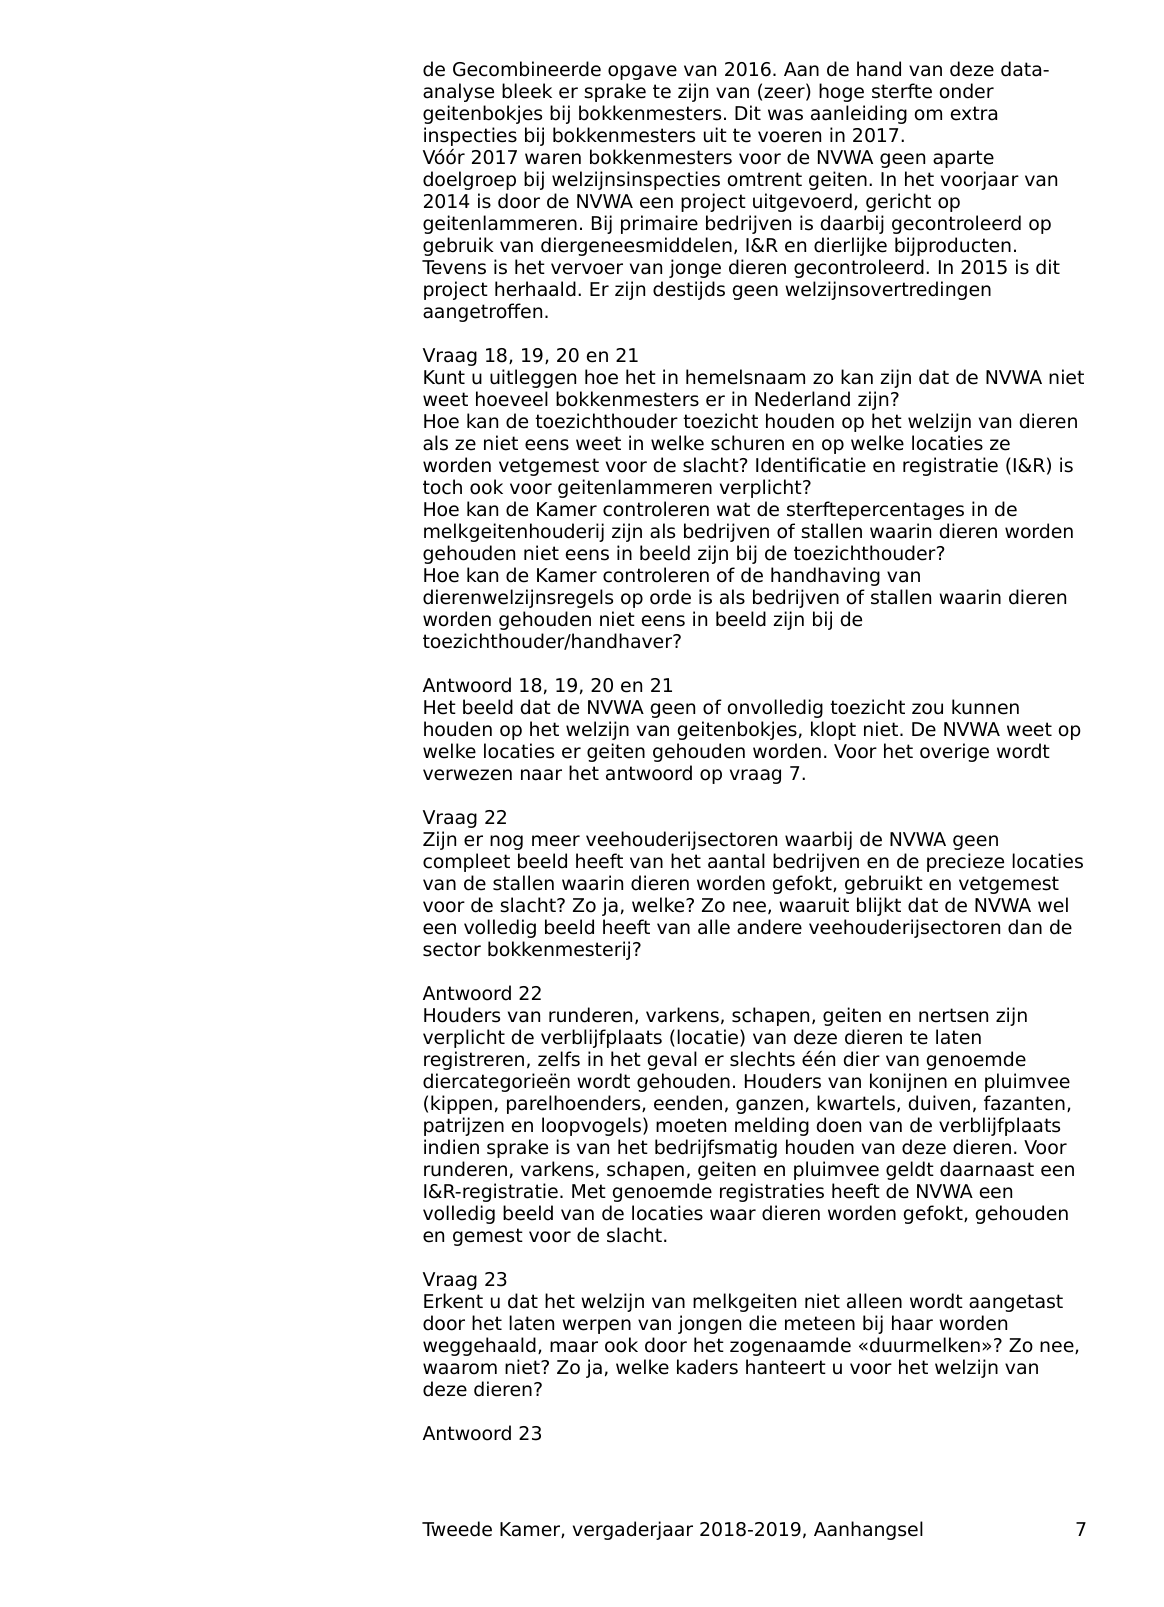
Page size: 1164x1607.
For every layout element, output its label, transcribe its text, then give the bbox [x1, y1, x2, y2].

text Antwoord 23 [422, 1423, 1087, 1445]
text Houders van runderen, varkens, schapen, geiten en nertsen zijn verplicht de verblijfplaats (locatie) van deze dieren te laten registreren, zelfs in het geval er slechts één dier van genoemde diercategorieën wordt gehouden. Houders van konijnen en pluimvee (kippen, parelhoenders, eenden, ganzen, kwartels, duiven, fazanten, patrijzen en loopvogels) moeten melding doen van de verblijfplaats indien sprake is van het bedrijfsmatig houden van deze dieren. Voor runderen, varkens, schapen, geiten en pluimvee geldt daarnaast een I&R-registratie. Met genoemde registraties heeft de NVWA een volledig beeld van de locaties waar dieren worden gefokt, gehouden en gemest voor de slacht. [422, 1005, 1087, 1247]
text Hoe kan de toezichthouder toezicht houden op het welzijn van dieren als ze niet eens weet in welke schuren en op welke locaties ze worden vetgemest voor de slacht? Identificatie en registratie (I&R) is toch ook voor geitenlammeren verplicht? [422, 411, 1087, 499]
text Kunt u uitleggen hoe het in hemelsnaam zo kan zijn dat de NVWA niet weet hoeveel bokkenmesters er in Nederland zijn? [422, 367, 1087, 411]
text Het beeld dat de NVWA geen of onvolledig toezicht zou kunnen houden op het welzijn van geitenbokjes, klopt niet. De NVWA weet op welke locaties er geiten gehouden worden. Voor het overige wordt verwezen naar het antwoord op vraag 7. [422, 697, 1087, 785]
text Antwoord 22 [422, 983, 1087, 1005]
text Hoe kan de Kamer controleren wat de sterftepercentages in de melkgeitenhouderij zijn als bedrijven of stallen waarin dieren worden gehouden niet eens in beeld zijn bij de toezichthouder? [422, 499, 1087, 565]
text Vraag 18, 19, 20 en 21 [422, 345, 1087, 367]
text Zijn er nog meer veehouderijsectoren waarbij de NVWA geen compleet beeld heeft van het aantal bedrijven en de precieze locaties van de stallen waarin dieren worden gefokt, gebruikt en vetgemest voor de slacht? Zo ja, welke? Zo nee, waaruit blijkt dat de NVWA wel een volledig beeld heeft van alle andere veehouderijsectoren dan de sector bokkenmesterij? [422, 829, 1087, 961]
text Vraag 23 [422, 1269, 1087, 1291]
text Erkent u dat het welzijn van melkgeiten niet alleen wordt aangetast door het laten werpen van jongen die meteen bij haar worden weggehaald, maar ook door het zogenaamde «duurmelken»? Zo nee, waarom niet? Zo ja, welke kaders hanteert u voor het welzijn van deze dieren? [422, 1291, 1087, 1401]
text Vraag 22 [422, 807, 1087, 829]
text Antwoord 18, 19, 20 en 21 [422, 675, 1087, 697]
text Hoe kan de Kamer controleren of de handhaving van dierenwelzijnsregels op orde is als bedrijven of stallen waarin dieren worden gehouden niet eens in beeld zijn bij de toezichthouder/handhaver? [422, 565, 1087, 653]
text Vóór 2017 waren bokkenmesters voor de NVWA geen aparte doelgroep bij welzijnsinspecties omtrent geiten. In het voorjaar van 2014 is door de NVWA een project uitgevoerd, gericht op geitenlammeren. Bij primaire bedrijven is daarbij gecontroleerd op gebruik van diergeneesmiddelen, I&R en dierlijke bijproducten. Tevens is het vervoer van jonge dieren gecontroleerd. In 2015 is dit project herhaald. Er zijn destijds geen welzijnsovertredingen aangetroffen. [422, 147, 1087, 323]
text de Gecombineerde opgave van 2016. Aan de hand van deze data-analyse bleek er sprake te zijn van (zeer) hoge sterfte onder geitenbokjes bij bokkenmesters. Dit was aanleiding om extra inspecties bij bokkenmesters uit te voeren in 2017. [422, 59, 1087, 147]
